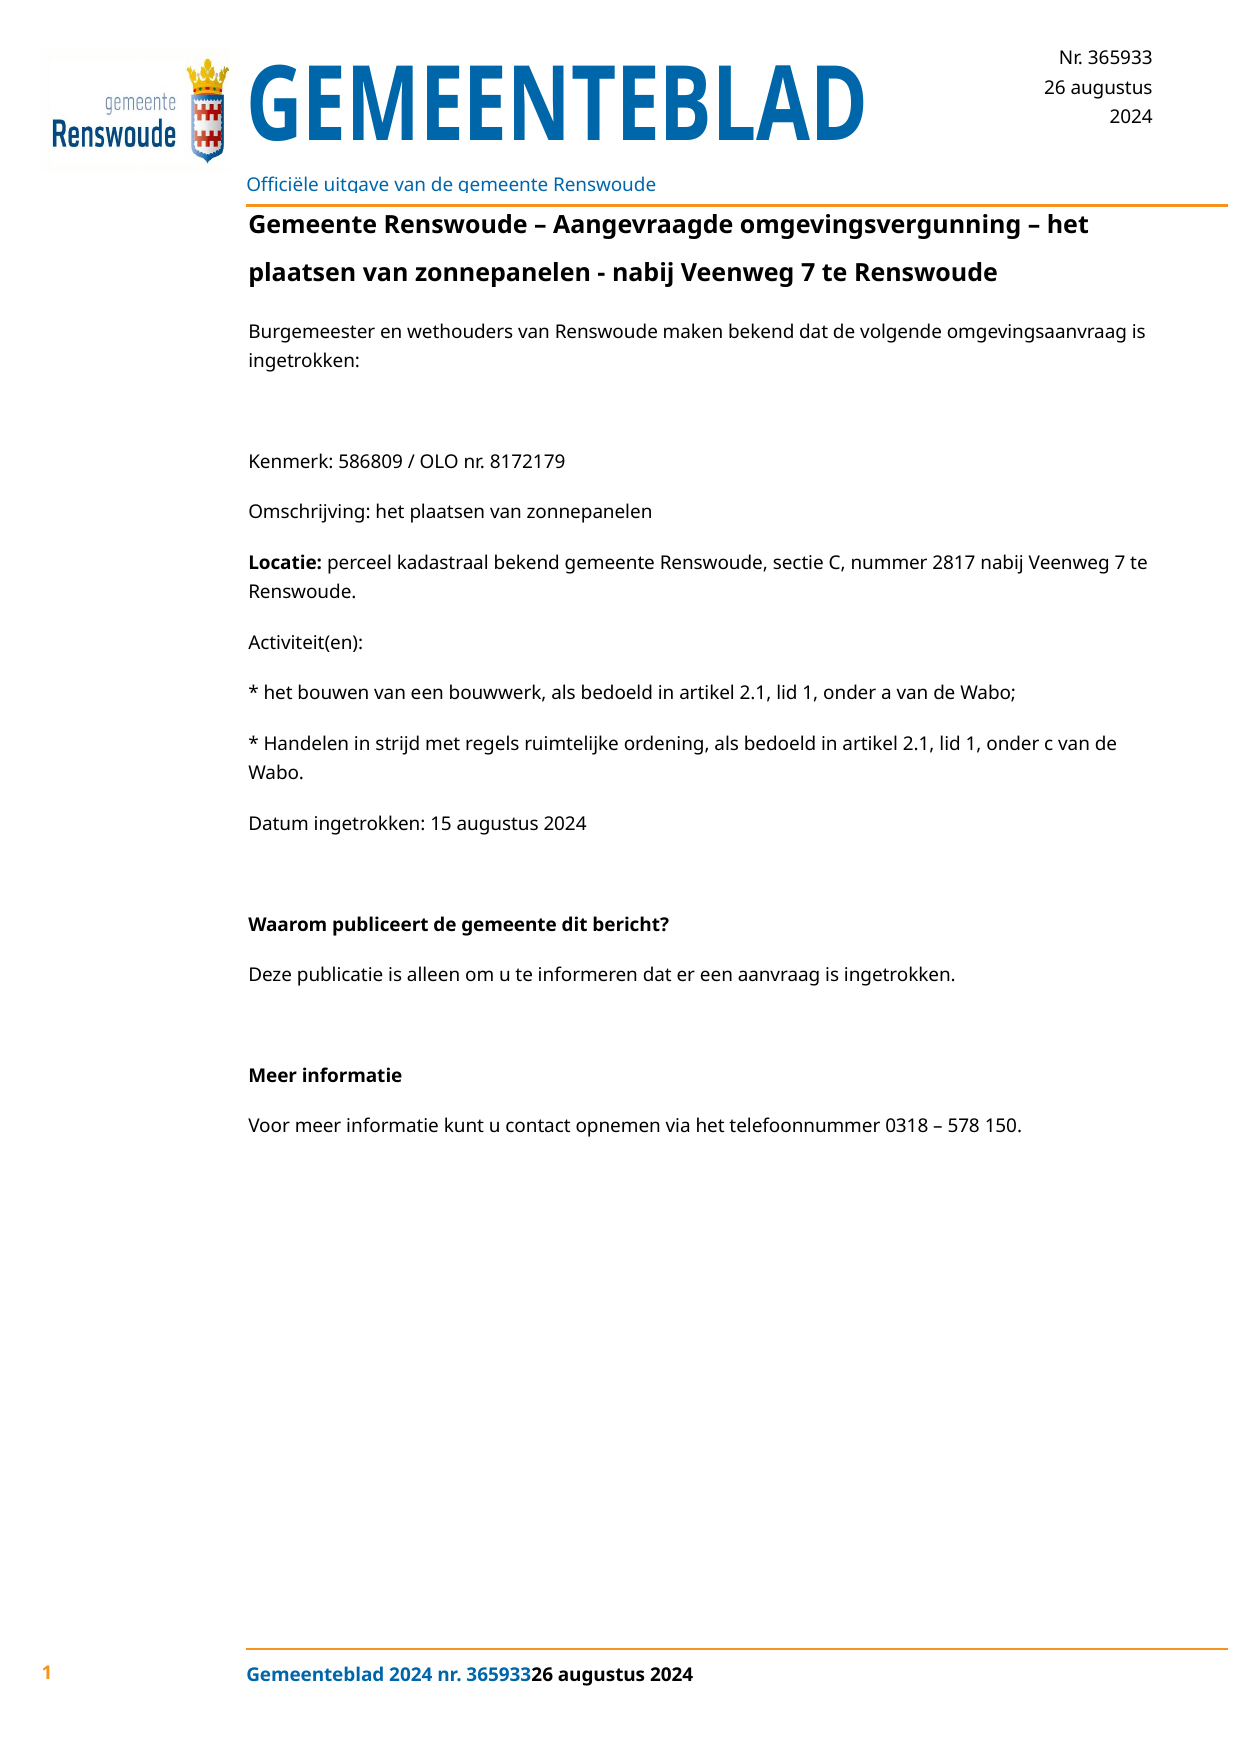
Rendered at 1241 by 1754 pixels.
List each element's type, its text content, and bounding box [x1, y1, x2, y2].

text Datum ingetrokken: 15 augustus 2024 [248, 810, 1152, 836]
text * Handelen in strijd met regels ruimtelijke ordening, als bedoeld in artikel 2.1, lid 1, onder c van de Wabo. [248, 730, 1152, 785]
text Kenmerk: 586809 / OLO nr. 8172179 [248, 448, 1152, 474]
text Omschrijving: het plaatsen van zonnepanelen [248, 499, 1152, 524]
text Gemeente Renswoude – Aangevraagde omgevingsvergunning – het plaatsen van zonnepanelen - nabij Veenweg 7 te Renswoude [248, 207, 1152, 288]
text Meer informatie [248, 1062, 1152, 1088]
text Waarom publiceert de gemeente dit bericht? [248, 911, 1152, 937]
text Locatie: perceel kadastraal bekend gemeente Renswoude, sectie C, nummer 2817 nabij Veenweg 7 te Renswoude. [248, 549, 1152, 604]
text Voor meer informatie kunt u contact opnemen via het telefoonnummer 0318 – 578 150. [248, 1112, 1152, 1138]
text * het bouwen van een bouwwerk, als bedoeld in artikel 2.1, lid 1, onder a van de Wabo; [248, 679, 1152, 705]
picture [41, 47, 231, 172]
text Deze publicatie is alleen om u te informeren dat er een aanvraag is ingetrokken. [248, 961, 1152, 987]
text Burgemeester en wethouders van Renswoude maken bekend dat de volgende omgevingsaanvraag is ingetrokken: [248, 318, 1152, 373]
text Activiteit(en): [248, 629, 1152, 655]
